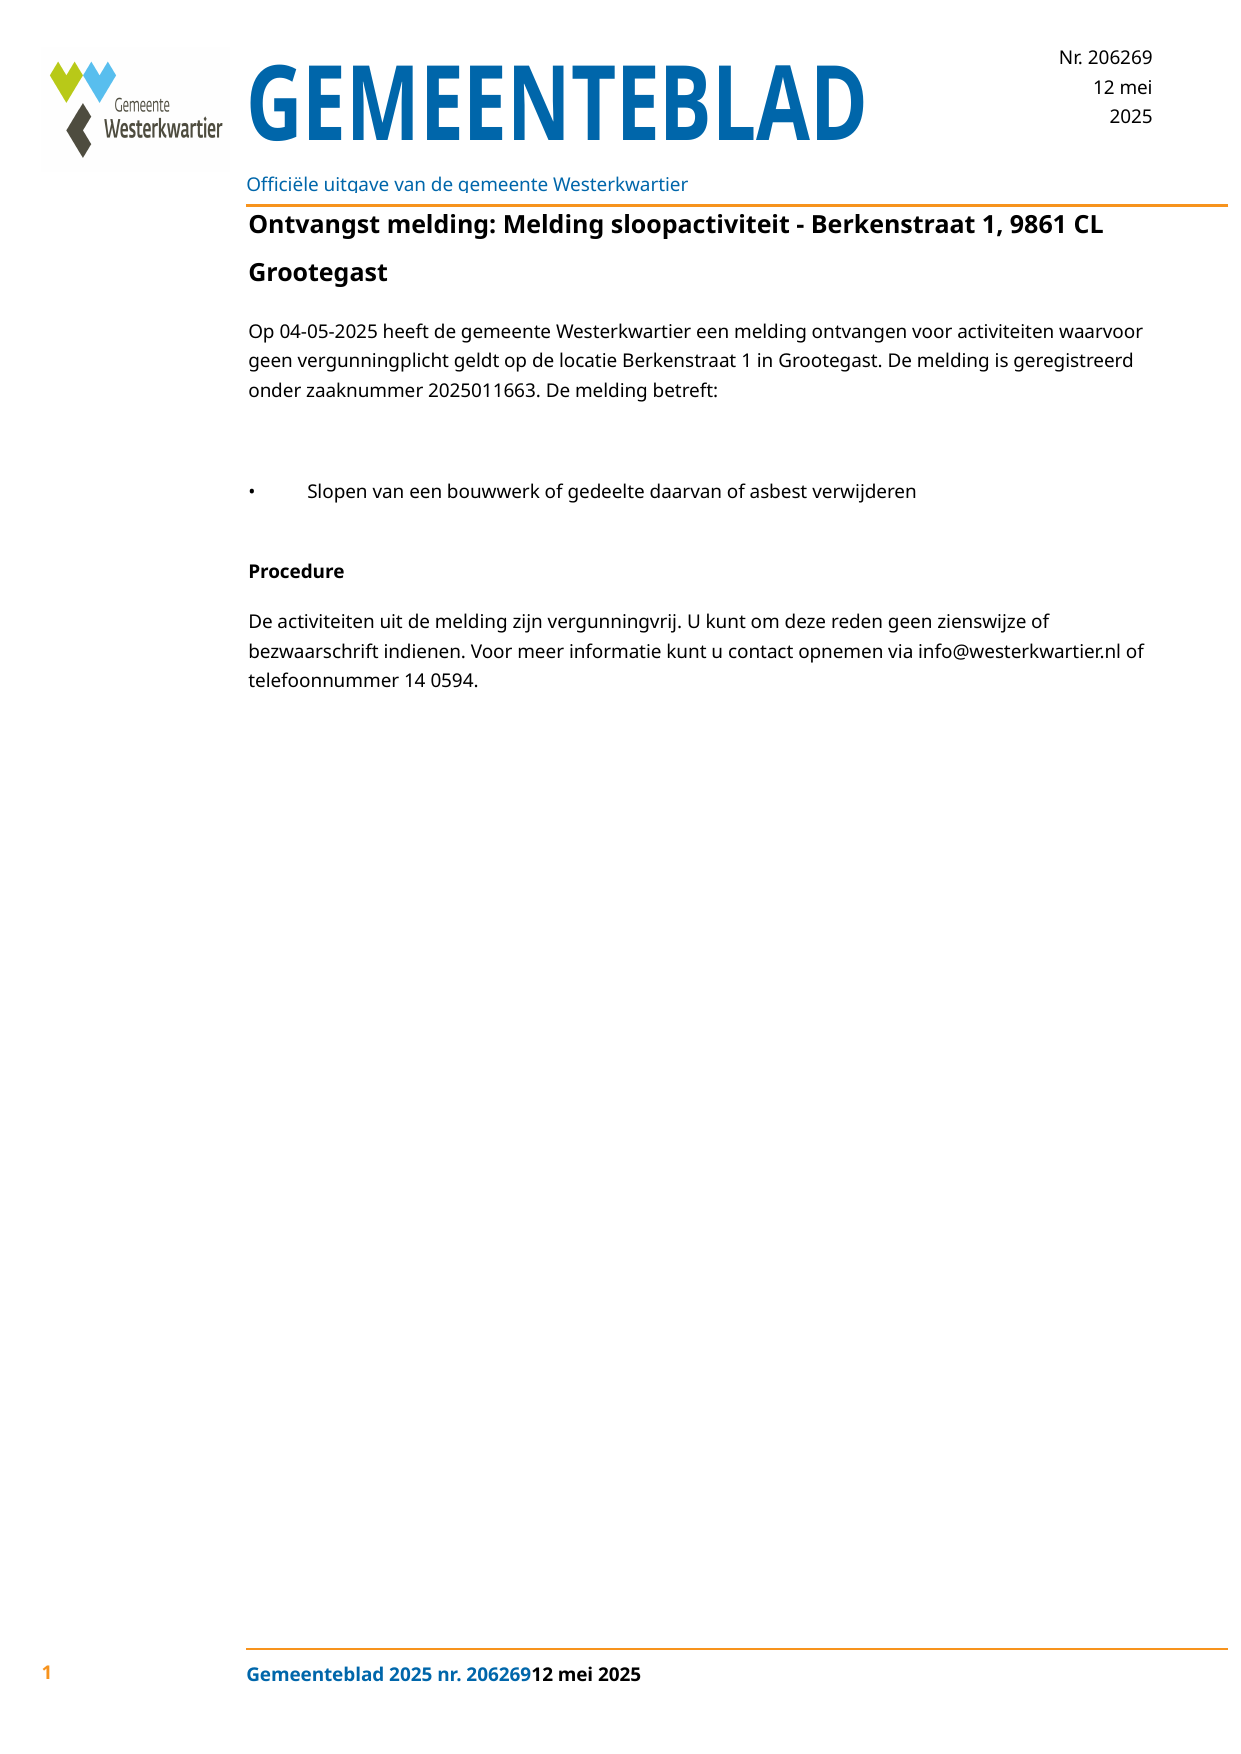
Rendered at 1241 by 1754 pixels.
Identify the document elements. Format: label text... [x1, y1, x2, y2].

picture [41, 47, 231, 172]
text Procedure [248, 558, 1152, 584]
text De activiteiten uit de melding zijn vergunningvrij. U kunt om deze reden geen zienswijze of bezwaarschrift indienen. Voor meer informatie kunt u contact opnemen via info@westerkwartier.nl of telefoonnummer 14 0594. [248, 608, 1152, 693]
list Slopen van een bouwwerk of gedeelte daarvan of asbest verwijderen [248, 478, 1152, 504]
text Op 04-05-2025 heeft de gemeente Westerkwartier een melding ontvangen voor activiteiten waarvoor geen vergunningplicht geldt op de locatie Berkenstraat 1 in Grootegast. De melding is geregistreerd onder zaaknummer 2025011663. De melding betreft: [248, 318, 1152, 403]
text Ontvangst melding: Melding sloopactiviteit - Berkenstraat 1, 9861 CL Grootegast [248, 207, 1152, 288]
